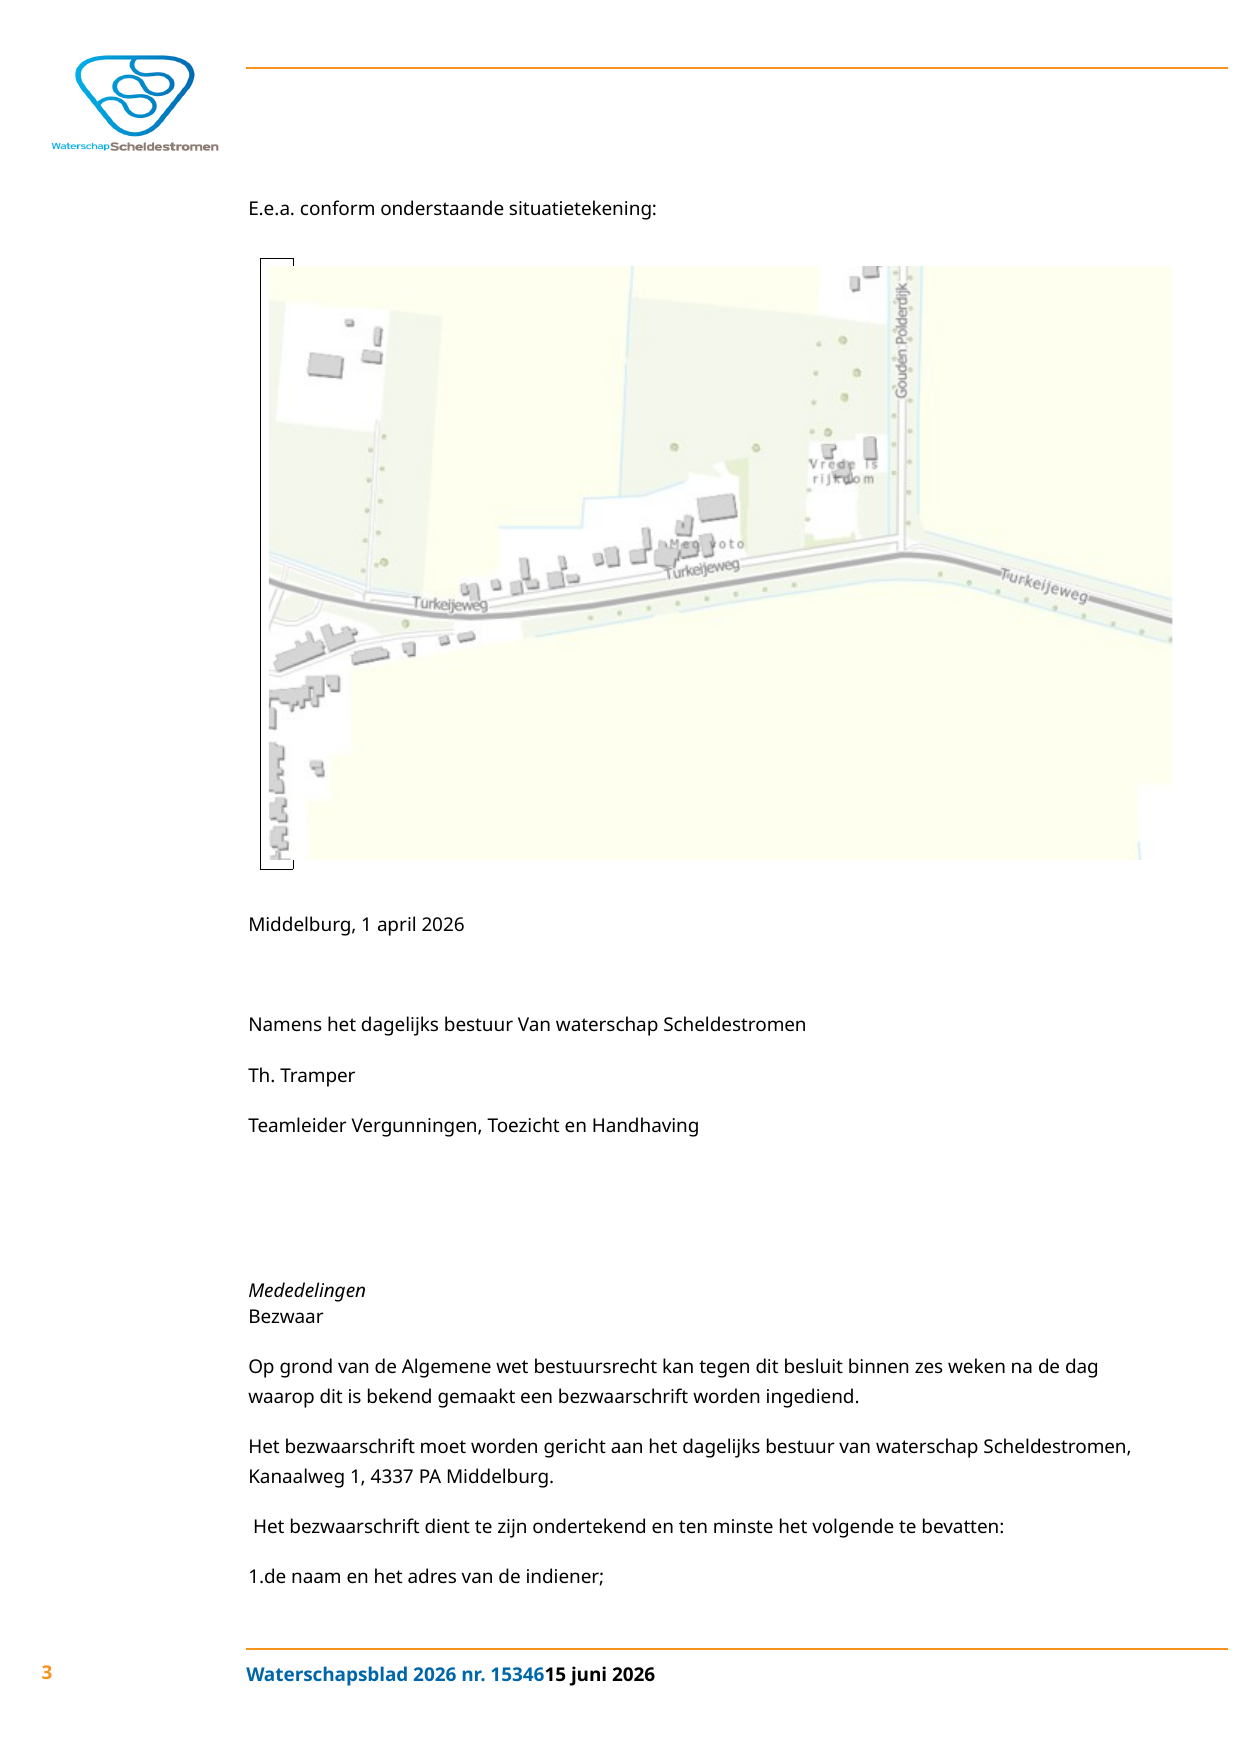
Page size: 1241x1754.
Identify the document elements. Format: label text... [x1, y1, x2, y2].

picture [41, 47, 231, 172]
text Mededelingen [248, 1277, 1152, 1303]
text Op grond van de Algemene wet bestuursrecht kan tegen dit besluit binnen zes weken na de dag waarop dit is bekend gemaakt een bezwaarschrift worden ingediend. [248, 1353, 1152, 1409]
text Bezwaar [248, 1303, 1152, 1329]
text E.e.a. conform onderstaande situatietekening: [248, 196, 1152, 221]
text 1.de naam en het adres van de indiener; [248, 1564, 1152, 1589]
picture [268, 266, 1173, 860]
text Namens het dagelijks bestuur Van waterschap Scheldestromen [248, 1012, 1152, 1037]
text Het bezwaarschrift moet worden gericht aan het dagelijks bestuur van waterschap Scheldestromen, Kanaalweg 1, 4337 PA Middelburg. [248, 1433, 1152, 1489]
text Th. Tramper [248, 1062, 1152, 1088]
text Het bezwaarschrift dient te zijn ondertekend en ten minste het volgende te bevatten: [248, 1513, 1152, 1539]
text Teamleider Vergunningen, Toezicht en Handhaving [248, 1112, 1152, 1138]
text Middelburg, 1 april 2026 [248, 911, 1152, 936]
